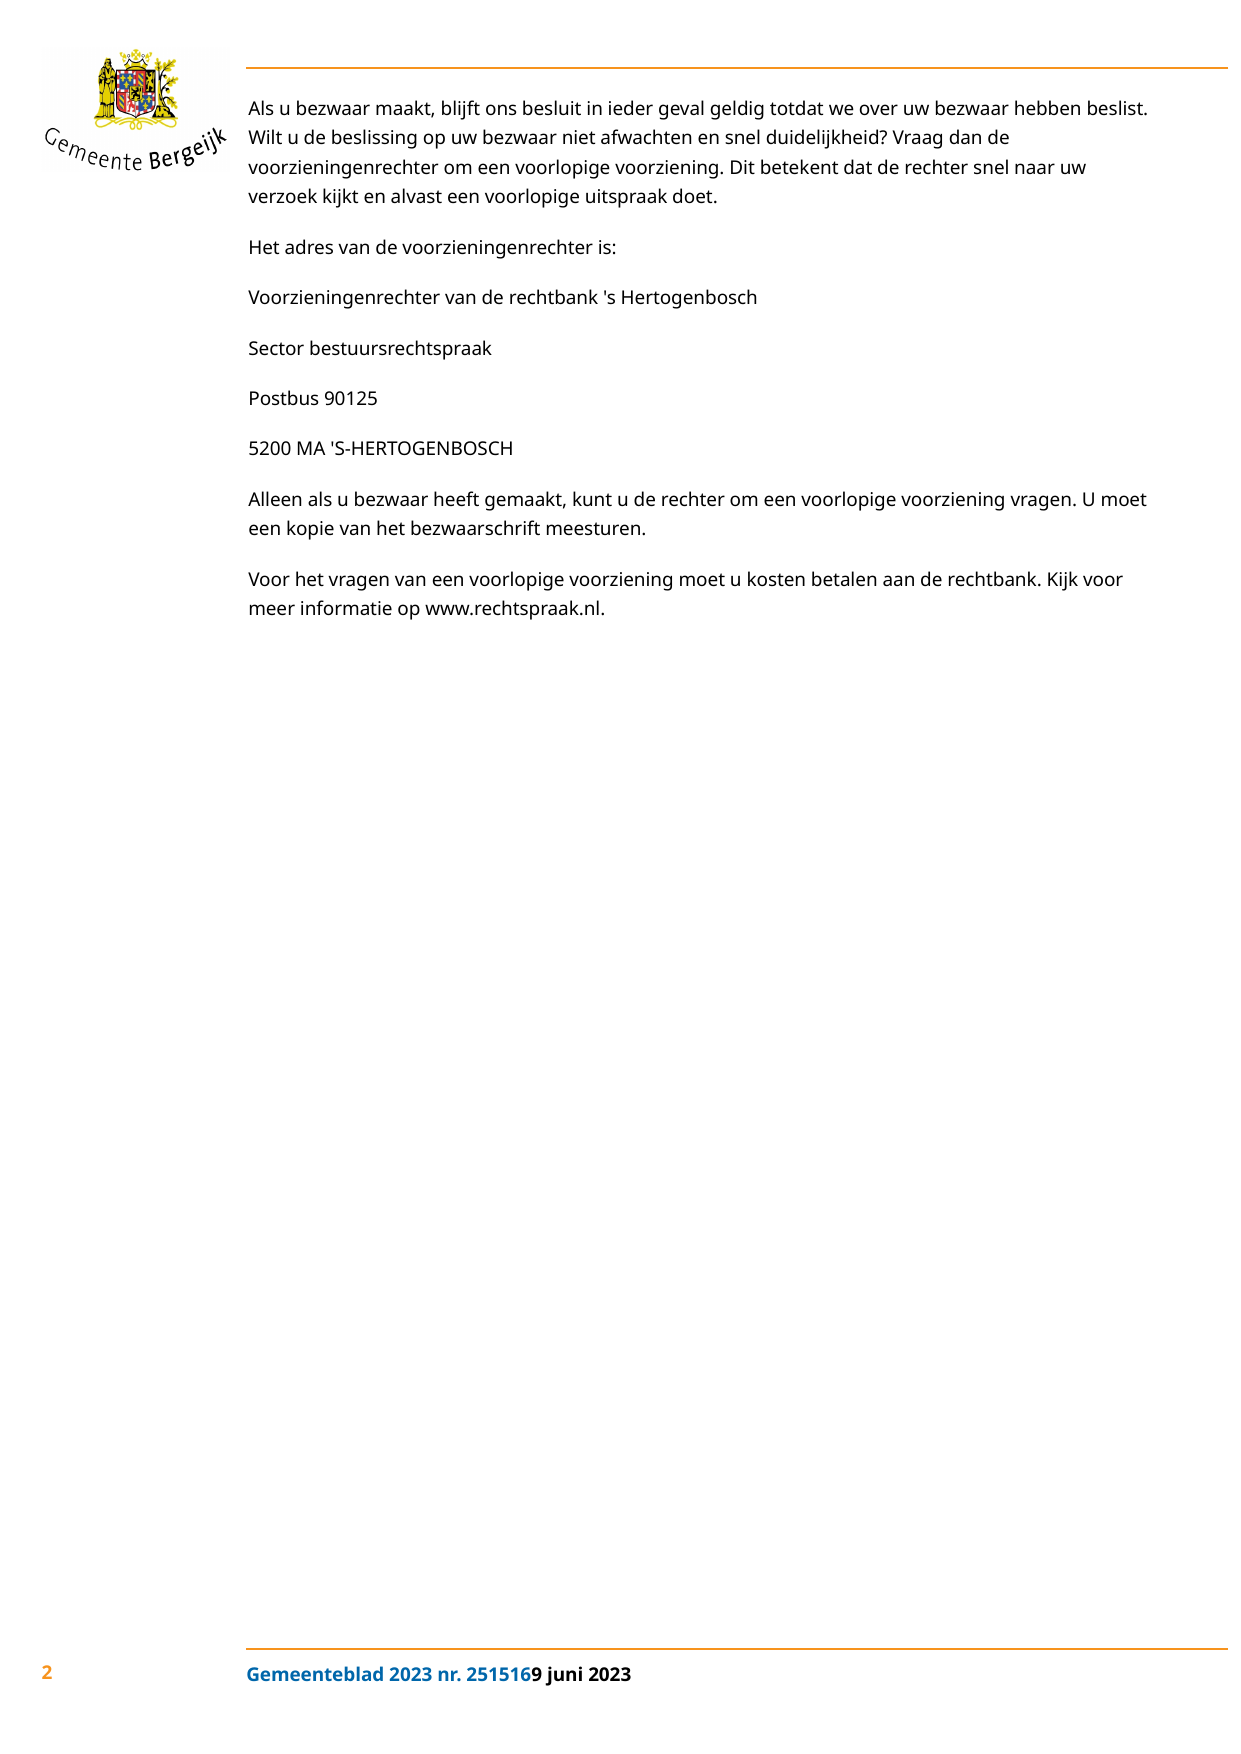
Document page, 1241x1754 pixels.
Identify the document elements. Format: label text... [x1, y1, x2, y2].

text Postbus 90125 [248, 385, 1152, 411]
text Sector bestuursrechtspraak [248, 335, 1152, 361]
picture [41, 47, 231, 172]
text Voorzieningenrechter van de rechtbank 's Hertogenbosch [248, 284, 1152, 310]
text Het adres van de voorzieningenrechter is: [248, 234, 1152, 260]
text Alleen als u bezwaar heeft gemaakt, kunt u de rechter om een voorlopige voorziening vragen. U moet een kopie van het bezwaarschrift meesturen. [248, 486, 1152, 541]
text Voor het vragen van een voorlopige voorziening moet u kosten betalen aan de rechtbank. Kijk voor meer informatie op www.rechtspraak.nl. [248, 566, 1152, 621]
text 5200 MA 'S-HERTOGENBOSCH [248, 436, 1152, 461]
text Als u bezwaar maakt, blijft ons besluit in ieder geval geldig totdat we over uw bezwaar hebben beslist. Wilt u de beslissing op uw bezwaar niet afwachten en snel duidelijkheid? Vraag dan de voorzieningenrechter om een voorlopige voorziening. Dit betekent dat de rechter snel naar uw verzoek kijkt en alvast een voorlopige uitspraak doet. [248, 95, 1152, 209]
